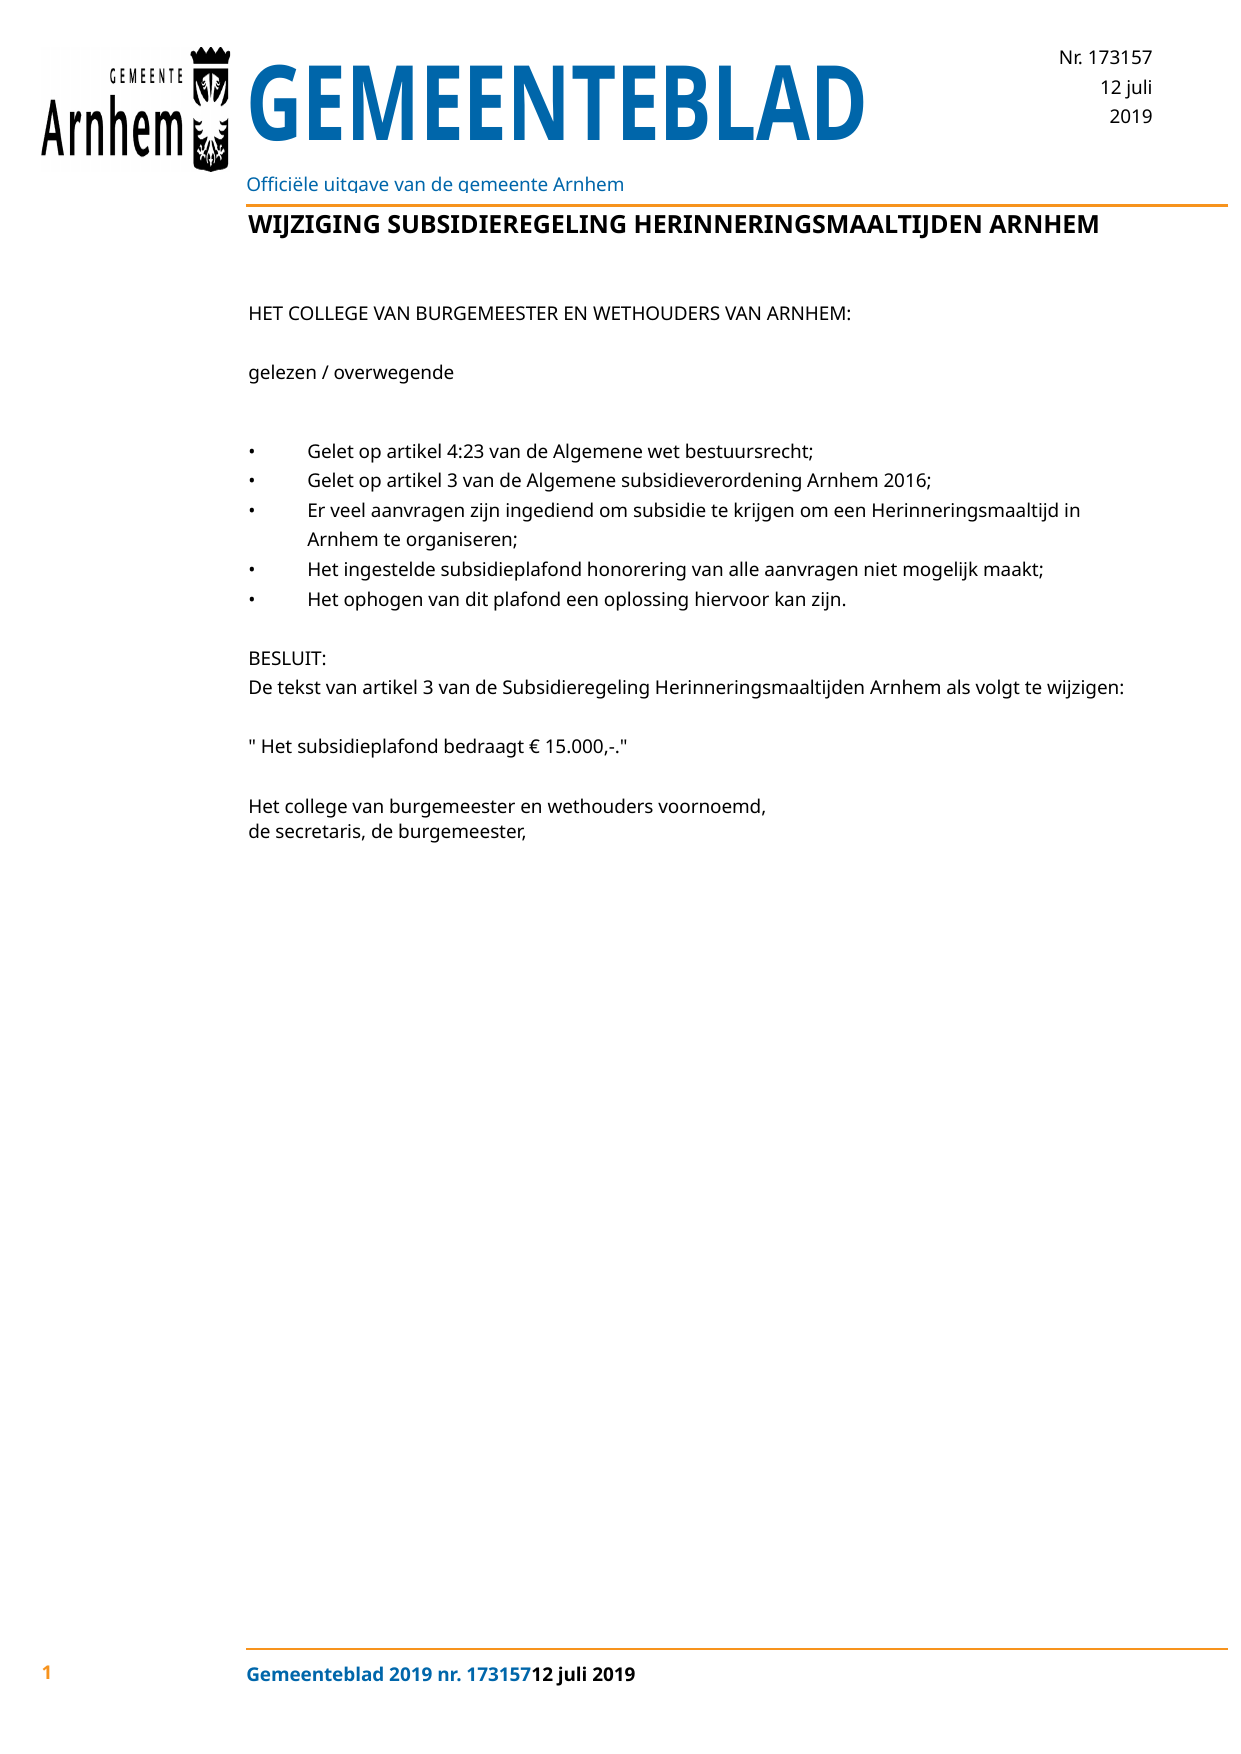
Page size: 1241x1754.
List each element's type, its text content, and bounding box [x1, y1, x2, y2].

text BESLUIT: [248, 645, 1152, 671]
list Gelet op artikel 4:23 van de Algemene wet bestuursrecht; [248, 438, 1152, 464]
list Het ingestelde subsidieplafond honorering van alle aanvragen niet mogelijk maakt; [248, 556, 1152, 582]
list Gelet op artikel 3 van de Algemene subsidieverordening Arnhem 2016; [248, 467, 1152, 493]
text De tekst van artikel 3 van de Subsidieregeling Herinneringsmaaltijden Arnhem als volgt te wijzigen: [248, 674, 1152, 700]
text Het college van burgemeester en wethouders voornoemd, [248, 793, 1152, 819]
text HET COLLEGE VAN BURGEMEESTER EN WETHOUDERS VAN ARNHEM: [248, 300, 1152, 326]
list Het ophogen van dit plafond een oplossing hiervoor kan zijn. [248, 586, 1152, 612]
picture [41, 47, 231, 172]
text " Het subsidieplafond bedraagt € 15.000,-." [248, 734, 1152, 759]
text WIJZIGING SUBSIDIEREGELING HERINNERINGSMAALTIJDEN ARNHEM [248, 207, 1152, 241]
text gelezen / overwegende [248, 359, 1152, 385]
text de secretaris, de burgemeester, [248, 819, 1152, 844]
list Er veel aanvragen zijn ingediend om subsidie te krijgen om een Herinneringsmaaltijd in Arnhem te organiseren; [248, 497, 1152, 552]
